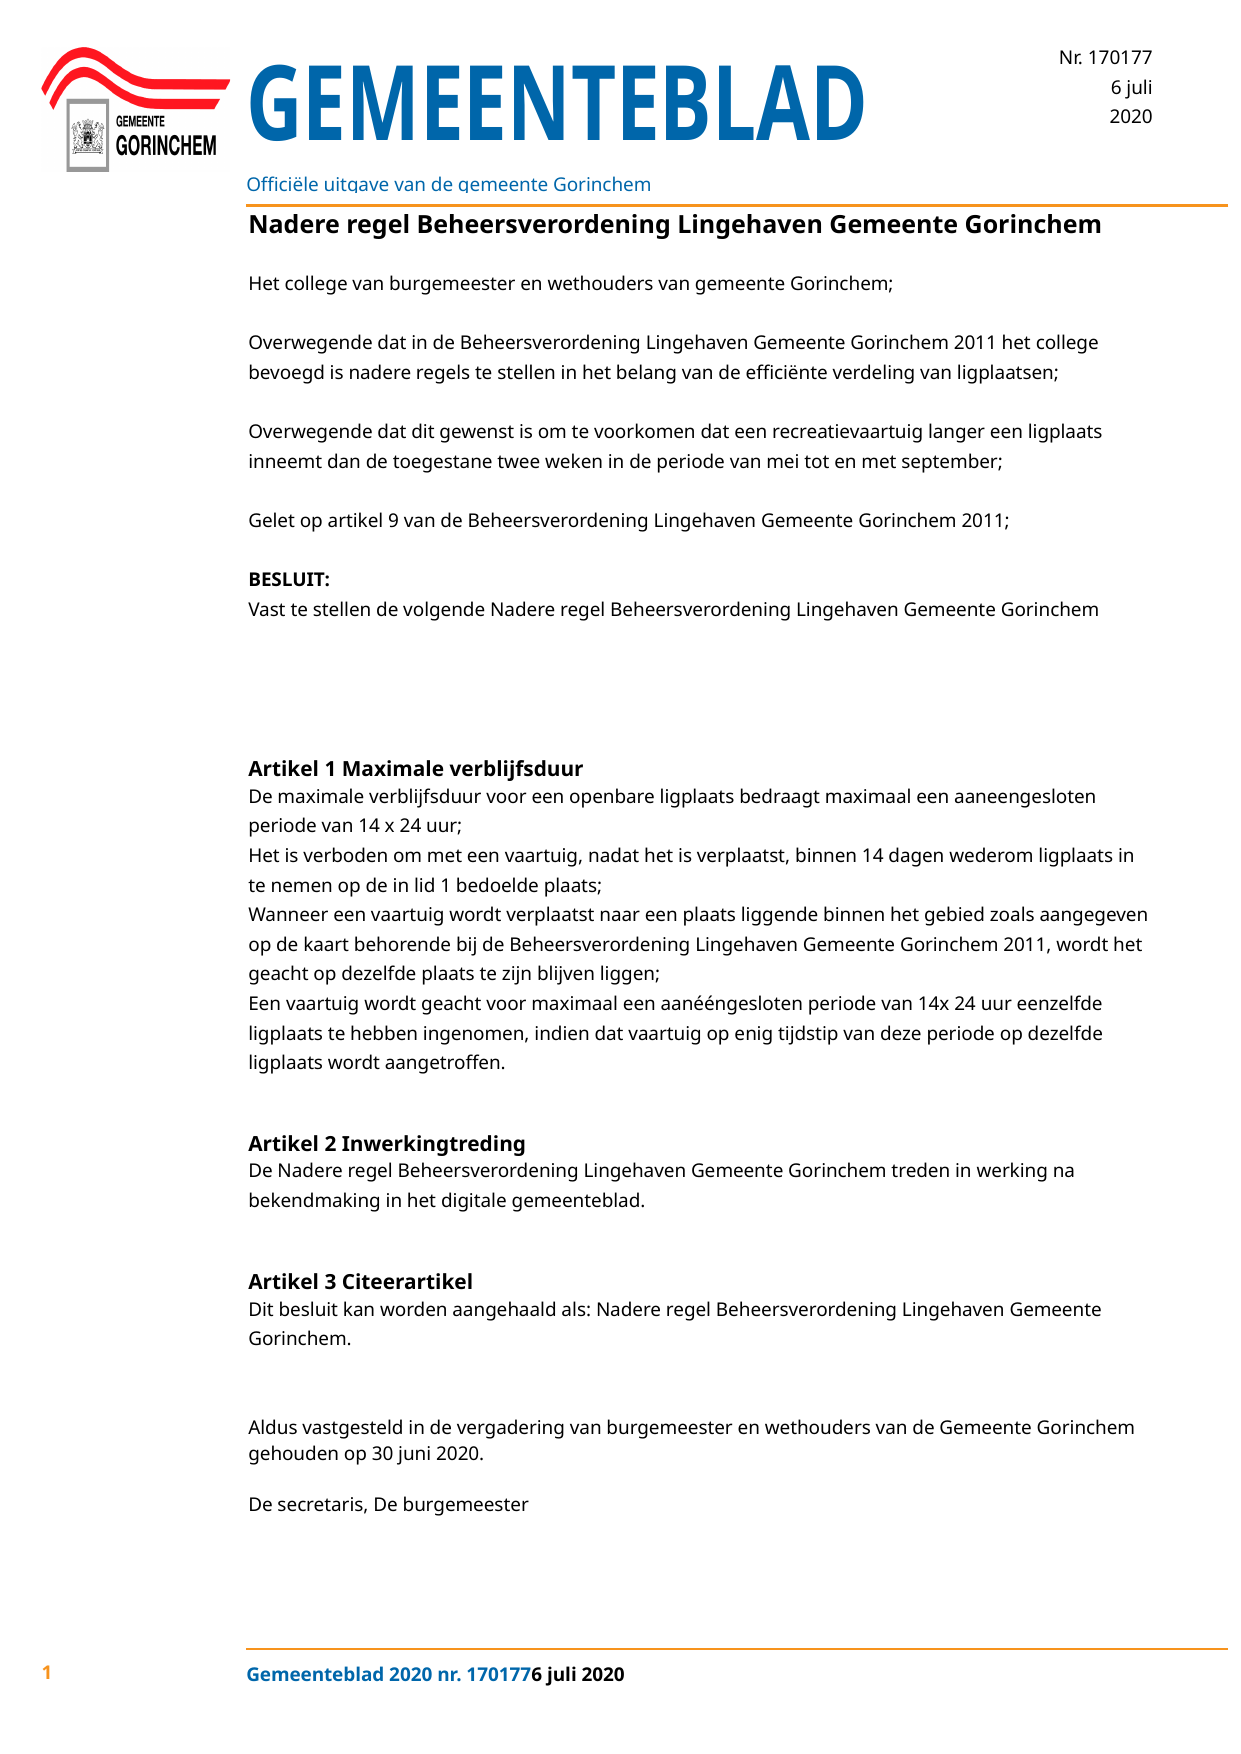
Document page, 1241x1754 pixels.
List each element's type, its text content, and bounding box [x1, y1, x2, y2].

text Nadere regel Beheersverordening Lingehaven Gemeente Gorinchem [248, 207, 1152, 241]
text Dit besluit kan worden aangehaald als: Nadere regel Beheersverordening Lingehaven Gemeente Gorinchem. [248, 1296, 1152, 1351]
text Aldus vastgesteld in de vergadering van burgemeester en wethouders van de Gemeente Gorinchem gehouden op 30 juni 2020. [248, 1414, 1152, 1466]
text De maximale verblijfsduur voor een openbare ligplaats bedraagt maximaal een aaneengesloten periode van 14 x 24 uur; [248, 783, 1152, 838]
text Overwegende dat dit gewenst is om te voorkomen dat een recreatievaartuig langer een ligplaats inneemt dan de toegestane twee weken in de periode van mei tot en met september; [248, 418, 1152, 473]
text Het college van burgemeester en wethouders van gemeente Gorinchem; [248, 270, 1152, 296]
text Overwegende dat in de Beheersverordening Lingehaven Gemeente Gorinchem 2011 het college bevoegd is nadere regels te stellen in het belang van de efficiënte verdeling van ligplaatsen; [248, 329, 1152, 385]
text Een vaartuig wordt geacht voor maximaal een aanééngesloten periode van 14x 24 uur eenzelfde ligplaats te hebben ingenomen, indien dat vaartuig op enig tijdstip van deze periode op dezelfde ligplaats wordt aangetroffen. [248, 990, 1152, 1075]
text Artikel 2 Inwerkingtreding [248, 1129, 1152, 1158]
text Gelet op artikel 9 van de Beheersverordening Lingehaven Gemeente Gorinchem 2011; [248, 507, 1152, 533]
text BESLUIT: [248, 566, 1152, 592]
text Artikel 3 Citeerartikel [248, 1267, 1152, 1296]
picture [41, 47, 231, 172]
text Artikel 1 Maximale verblijfsduur [248, 754, 1152, 783]
text Vast te stellen de volgende Nadere regel Beheersverordening Lingehaven Gemeente Gorinchem [248, 596, 1152, 621]
text De secretaris, De burgemeester [248, 1491, 1152, 1517]
text Wanneer een vaartuig wordt verplaatst naar een plaats liggende binnen het gebied zoals aangegeven op de kaart behorende bij de Beheersverordening Lingehaven Gemeente Gorinchem 2011, wordt het geacht op dezelfde plaats te zijn blijven liggen; [248, 901, 1152, 986]
text Het is verboden om met een vaartuig, nadat het is verplaatst, binnen 14 dagen wederom ligplaats in te nemen op de in lid 1 bedoelde plaats; [248, 842, 1152, 897]
text De Nadere regel Beheersverordening Lingehaven Gemeente Gorinchem treden in werking na bekendmaking in het digitale gemeenteblad. [248, 1158, 1152, 1213]
